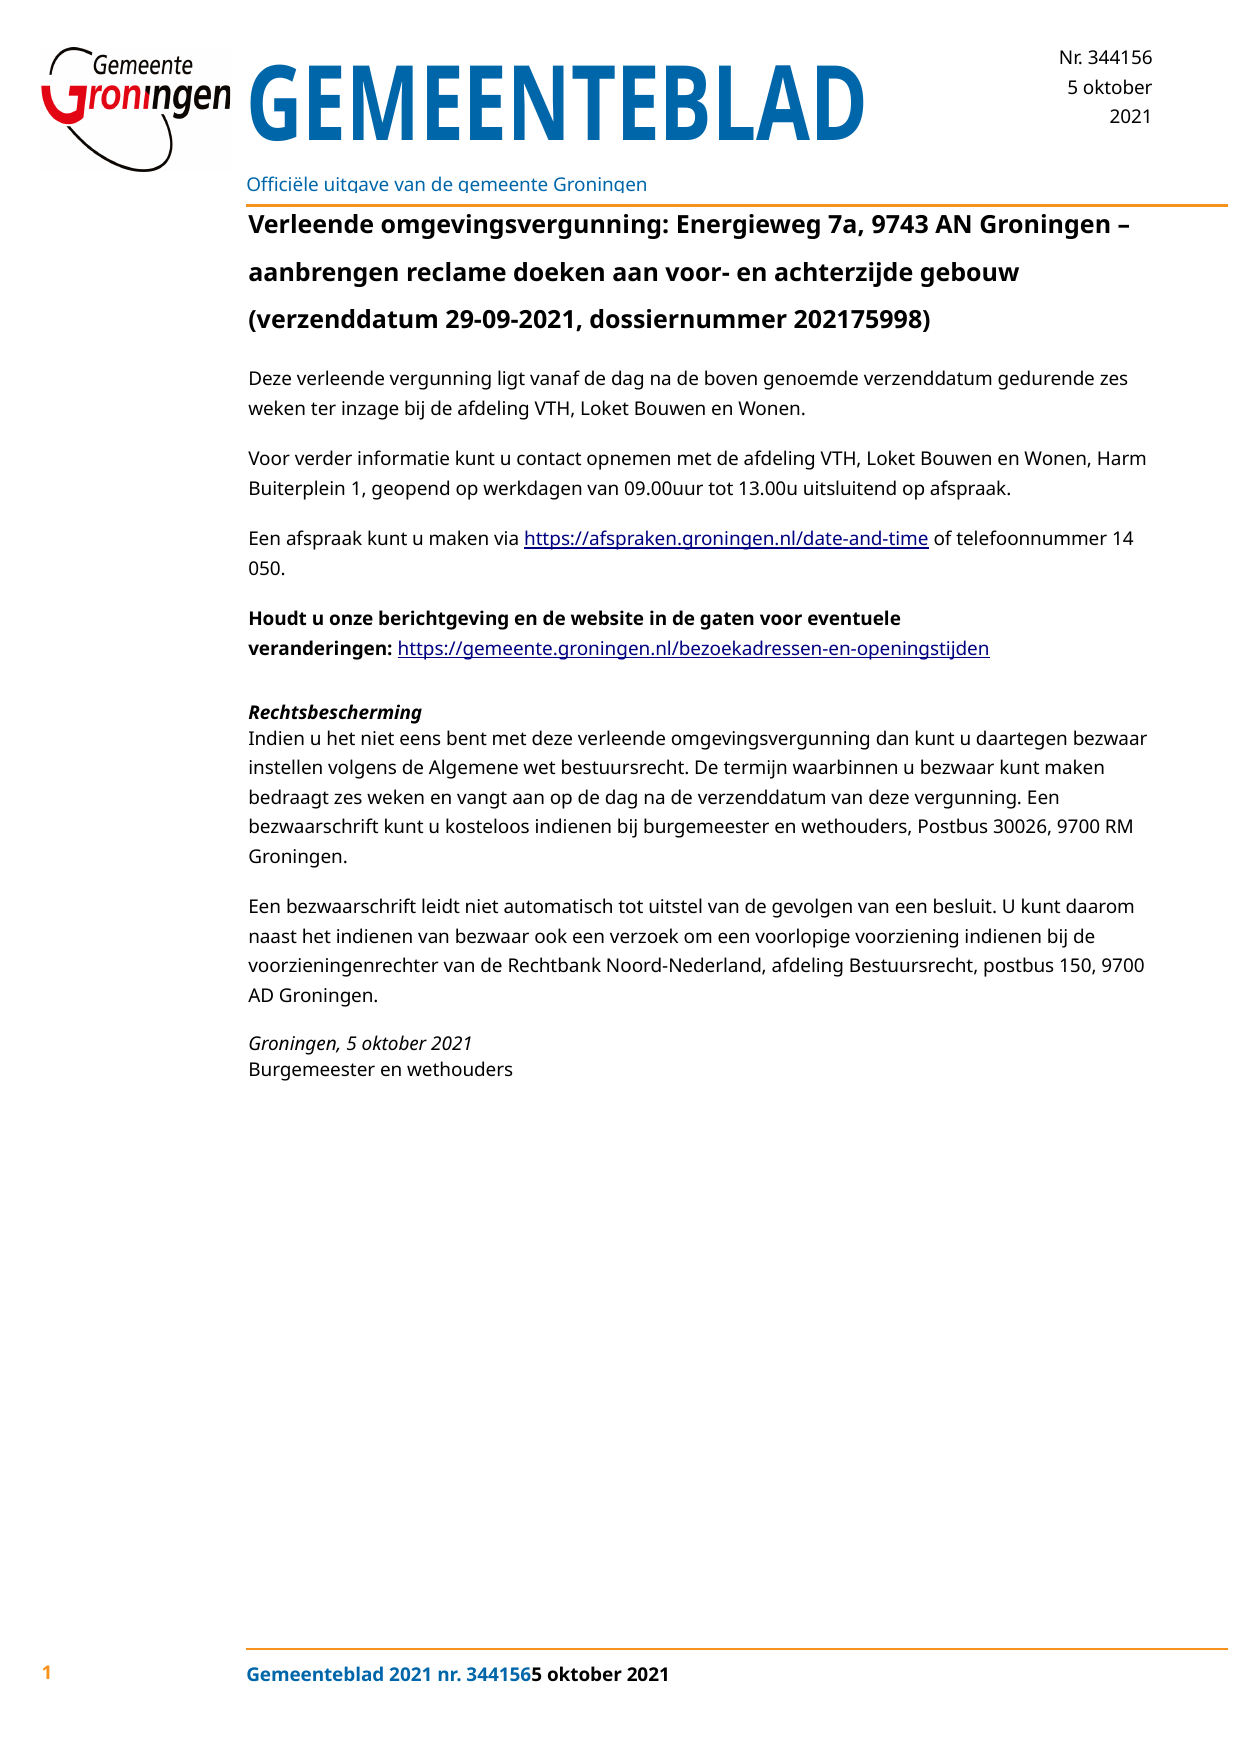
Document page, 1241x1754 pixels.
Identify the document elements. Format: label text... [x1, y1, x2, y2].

text Indien u het niet eens bent met deze verleende omgevingsvergunning dan kunt u daartegen bezwaar instellen volgens de Algemene wet bestuursrecht. De termijn waarbinnen u bezwaar kunt maken bedraagt zes weken en vangt aan op de dag na de verzenddatum van deze vergunning. Een bezwaarschrift kunt u kosteloos indienen bij burgemeester en wethouders, Postbus 30026, 9700 RM Groningen. [248, 725, 1152, 869]
text Groningen, 5 oktober 2021 [248, 1030, 1152, 1056]
text Rechtsbescherming [248, 699, 1152, 725]
picture [41, 47, 231, 172]
text Houdt u onze berichtgeving en de website in de gaten voor eventuele veranderingen: https://gemeente.groningen.nl/bezoekadressen-en-openingstijden [248, 606, 1152, 661]
text Voor verder informatie kunt u contact opnemen met de afdeling VTH, Loket Bouwen en Wonen, Harm Buiterplein 1, geopend op werkdagen van 09.00uur tot 13.00u uitsluitend op afspraak. [248, 446, 1152, 501]
text Burgemeester en wethouders [248, 1056, 1152, 1082]
text Een bezwaarschrift leidt niet automatisch tot uitstel van de gevolgen van een besluit. U kunt daarom naast het indienen van bezwaar ook een verzoek om een voorlopige voorziening indienen bij de voorzieningenrechter van de Rechtbank Noord-Nederland, afdeling Bestuursrecht, postbus 150, 9700 AD Groningen. [248, 893, 1152, 1008]
text Verleende omgevingsvergunning: Energieweg 7a, 9743 AN Groningen – aanbrengen reclame doeken aan voor- en achterzijde gebouw (verzenddatum 29-09-2021, dossiernummer 202175998) [248, 207, 1152, 336]
text Een afspraak kunt u maken via https://afspraken.groningen.nl/date-and-time of telefoonnummer 14 050. [248, 526, 1152, 581]
text Deze verleende vergunning ligt vanaf de dag na de boven genoemde verzenddatum gedurende zes weken ter inzage bij de afdeling VTH, Loket Bouwen en Wonen. [248, 366, 1152, 421]
